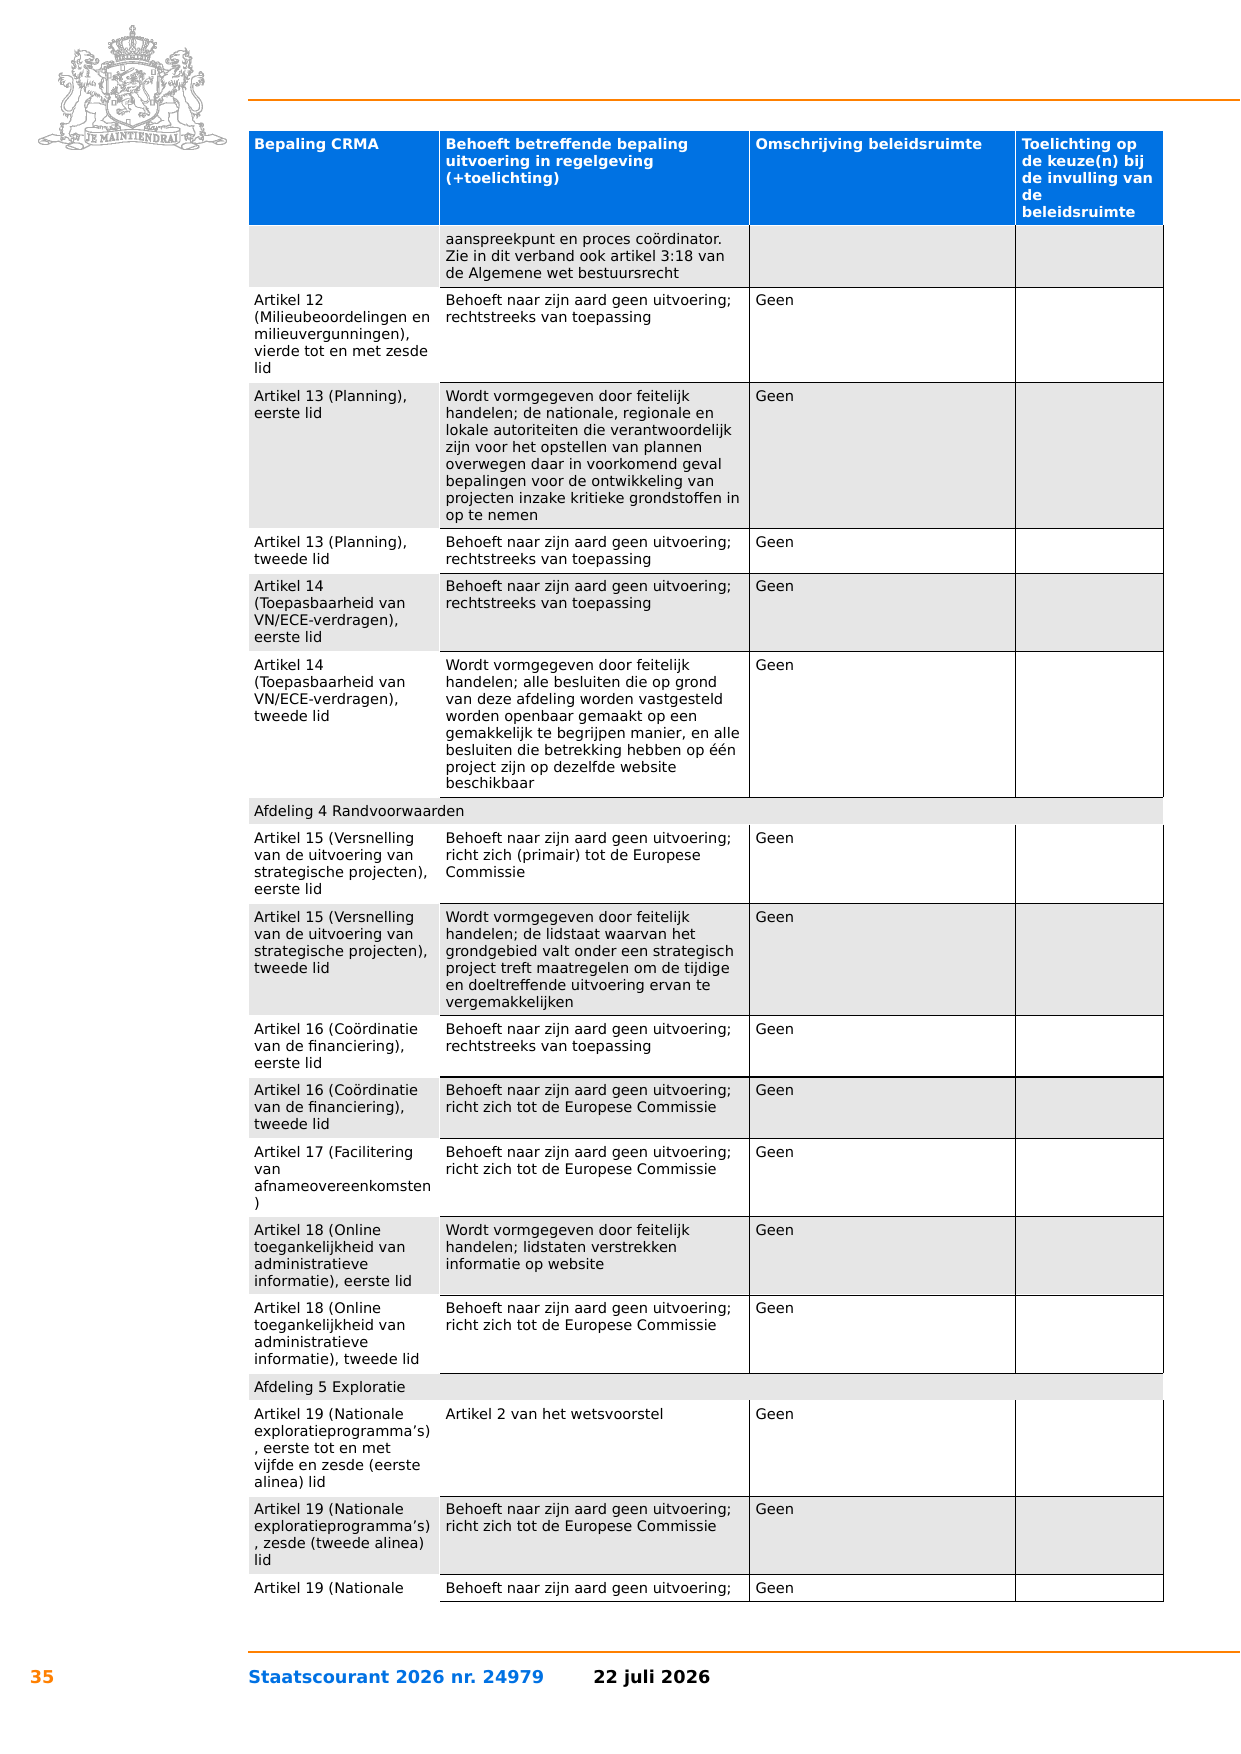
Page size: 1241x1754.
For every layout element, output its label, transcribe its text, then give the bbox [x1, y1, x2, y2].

table_cell Geen [750, 1078, 1015, 1138]
table_cell Artikel 2 van het wetsvoorstel [440, 1401, 749, 1496]
table_header Omschrijving beleidsruimte [750, 131, 1015, 225]
table_cell Behoeft naar zijn aard geen uitvoering; richt zich (primair) tot de Europese Commissie [440, 826, 749, 903]
table_cell Behoeft naar zijn aard geen uitvoering; [440, 1575, 749, 1601]
table_cell [1016, 1139, 1163, 1216]
table_cell Geen [750, 574, 1015, 651]
table_cell [1016, 529, 1163, 572]
table_cell Artikel 17 (Facilitering van afnameovereenkomsten) [249, 1139, 439, 1216]
table_cell Afdeling 5 Exploratie [249, 1374, 1163, 1400]
table_cell Artikel 14 (Toepasbaarheid van VN/ECE-verdragen), eerste lid [249, 574, 439, 651]
table_cell Geen [750, 1497, 1015, 1574]
table_cell Artikel 14 (Toepasbaarheid van VN/ECE-verdragen), tweede lid [249, 652, 439, 797]
table_cell Artikel 13 (Planning), tweede lid [249, 529, 439, 572]
table_cell [1016, 1217, 1163, 1294]
table_cell [1016, 652, 1163, 797]
table_cell Geen [750, 1217, 1015, 1294]
table_cell Behoeft naar zijn aard geen uitvoering; richt zich tot de Europese Commissie [440, 1078, 749, 1138]
table_cell [1016, 1078, 1163, 1138]
table_cell [1016, 826, 1163, 903]
table_cell Behoeft naar zijn aard geen uitvoering; rechtstreeks van toepassing [440, 288, 749, 382]
table_cell Artikel 16 (Coördinatie van de financiering), eerste lid [249, 1016, 439, 1076]
table_cell Behoeft naar zijn aard geen uitvoering; richt zich tot de Europese Commissie [440, 1296, 749, 1373]
table_cell aanspreekpunt en proces coördinator. Zie in dit verband ook artikel 3:18 van de Algemene wet bestuursrecht [440, 226, 749, 287]
table_cell [1016, 1016, 1163, 1076]
table_cell Behoeft naar zijn aard geen uitvoering; richt zich tot de Europese Commissie [440, 1497, 749, 1574]
table_cell [1016, 1497, 1163, 1574]
table_cell Geen [750, 529, 1015, 572]
table_header Behoeft betreffende bepaling uitvoering in regelgeving (+toelichting) [440, 131, 749, 225]
table_cell [1016, 1575, 1163, 1601]
table_cell Geen [750, 1575, 1015, 1601]
table_cell [750, 226, 1015, 287]
table_cell [1016, 1401, 1163, 1496]
table_cell [1016, 574, 1163, 651]
table_cell [1016, 1296, 1163, 1373]
table_cell Artikel 13 (Planning), eerste lid [249, 383, 439, 528]
table_cell Wordt vormgegeven door feitelijk handelen; lidstaten verstrekken informatie op website [440, 1217, 749, 1294]
table_cell Afdeling 4 Randvoorwaarden [249, 798, 1163, 824]
table_cell Geen [750, 1016, 1015, 1076]
table_cell Geen [750, 383, 1015, 528]
table_cell Artikel 19 (Nationale [249, 1575, 439, 1601]
table_cell Wordt vormgegeven door feitelijk handelen; alle besluiten die op grond van deze afdeling worden vastgesteld worden openbaar gemaakt op een gemakkelijk te begrijpen manier, en alle besluiten die betrekking hebben op één project zijn op dezelfde website beschikbaar [440, 652, 749, 797]
table_cell [249, 226, 439, 287]
table_cell Geen [750, 1296, 1015, 1373]
table_cell Artikel 18 (Online toegankelijkheid van administratieve informatie), eerste lid [249, 1217, 439, 1294]
table_cell Behoeft naar zijn aard geen uitvoering; richt zich tot de Europese Commissie [440, 1139, 749, 1216]
table_cell [1016, 383, 1163, 528]
table_cell [1016, 226, 1163, 287]
table_cell Behoeft naar zijn aard geen uitvoering; rechtstreeks van toepassing [440, 1016, 749, 1076]
picture [38, 25, 227, 150]
table_header Bepaling CRMA [249, 131, 439, 225]
table_cell Geen [750, 288, 1015, 382]
table_header Toelichting op de keuze(n) bij de invulling van de beleidsruimte [1016, 131, 1163, 225]
table_cell Geen [750, 652, 1015, 797]
table_cell Behoeft naar zijn aard geen uitvoering; rechtstreeks van toepassing [440, 529, 749, 572]
table_cell Artikel 19 (Nationale exploratieprogramma’s), zesde (tweede alinea) lid [249, 1497, 439, 1574]
table_cell Wordt vormgegeven door feitelijk handelen; de nationale, regionale en lokale autoriteiten die verantwoordelijk zijn voor het opstellen van plannen overwegen daar in voorkomend geval bepalingen voor de ontwikkeling van projecten inzake kritieke grondstoffen in op te nemen [440, 383, 749, 528]
table_cell [1016, 288, 1163, 382]
table_cell Artikel 15 (Versnelling van de uitvoering van strategische projecten), eerste lid [249, 826, 439, 903]
table_cell Artikel 12 (Milieubeoordelingen en milieuvergunningen), vierde tot en met zesde lid [249, 288, 439, 382]
table_cell Geen [750, 1139, 1015, 1216]
table_cell [1016, 904, 1163, 1015]
table_cell Geen [750, 1401, 1015, 1496]
table_cell Artikel 19 (Nationale exploratieprogramma’s), eerste tot en met vijfde en zesde (eerste alinea) lid [249, 1401, 439, 1496]
table_cell Artikel 16 (Coördinatie van de financiering), tweede lid [249, 1078, 439, 1138]
table_cell Artikel 15 (Versnelling van de uitvoering van strategische projecten), tweede lid [249, 904, 439, 1015]
table_cell Wordt vormgegeven door feitelijk handelen; de lidstaat waarvan het grondgebied valt onder een strategisch project treft maatregelen om de tijdige en doeltreffende uitvoering ervan te vergemakkelijken [440, 904, 749, 1015]
table_cell Behoeft naar zijn aard geen uitvoering; rechtstreeks van toepassing [440, 574, 749, 651]
table_cell Geen [750, 904, 1015, 1015]
table_cell Artikel 18 (Online toegankelijkheid van administratieve informatie), tweede lid [249, 1296, 439, 1373]
table_cell Geen [750, 826, 1015, 903]
